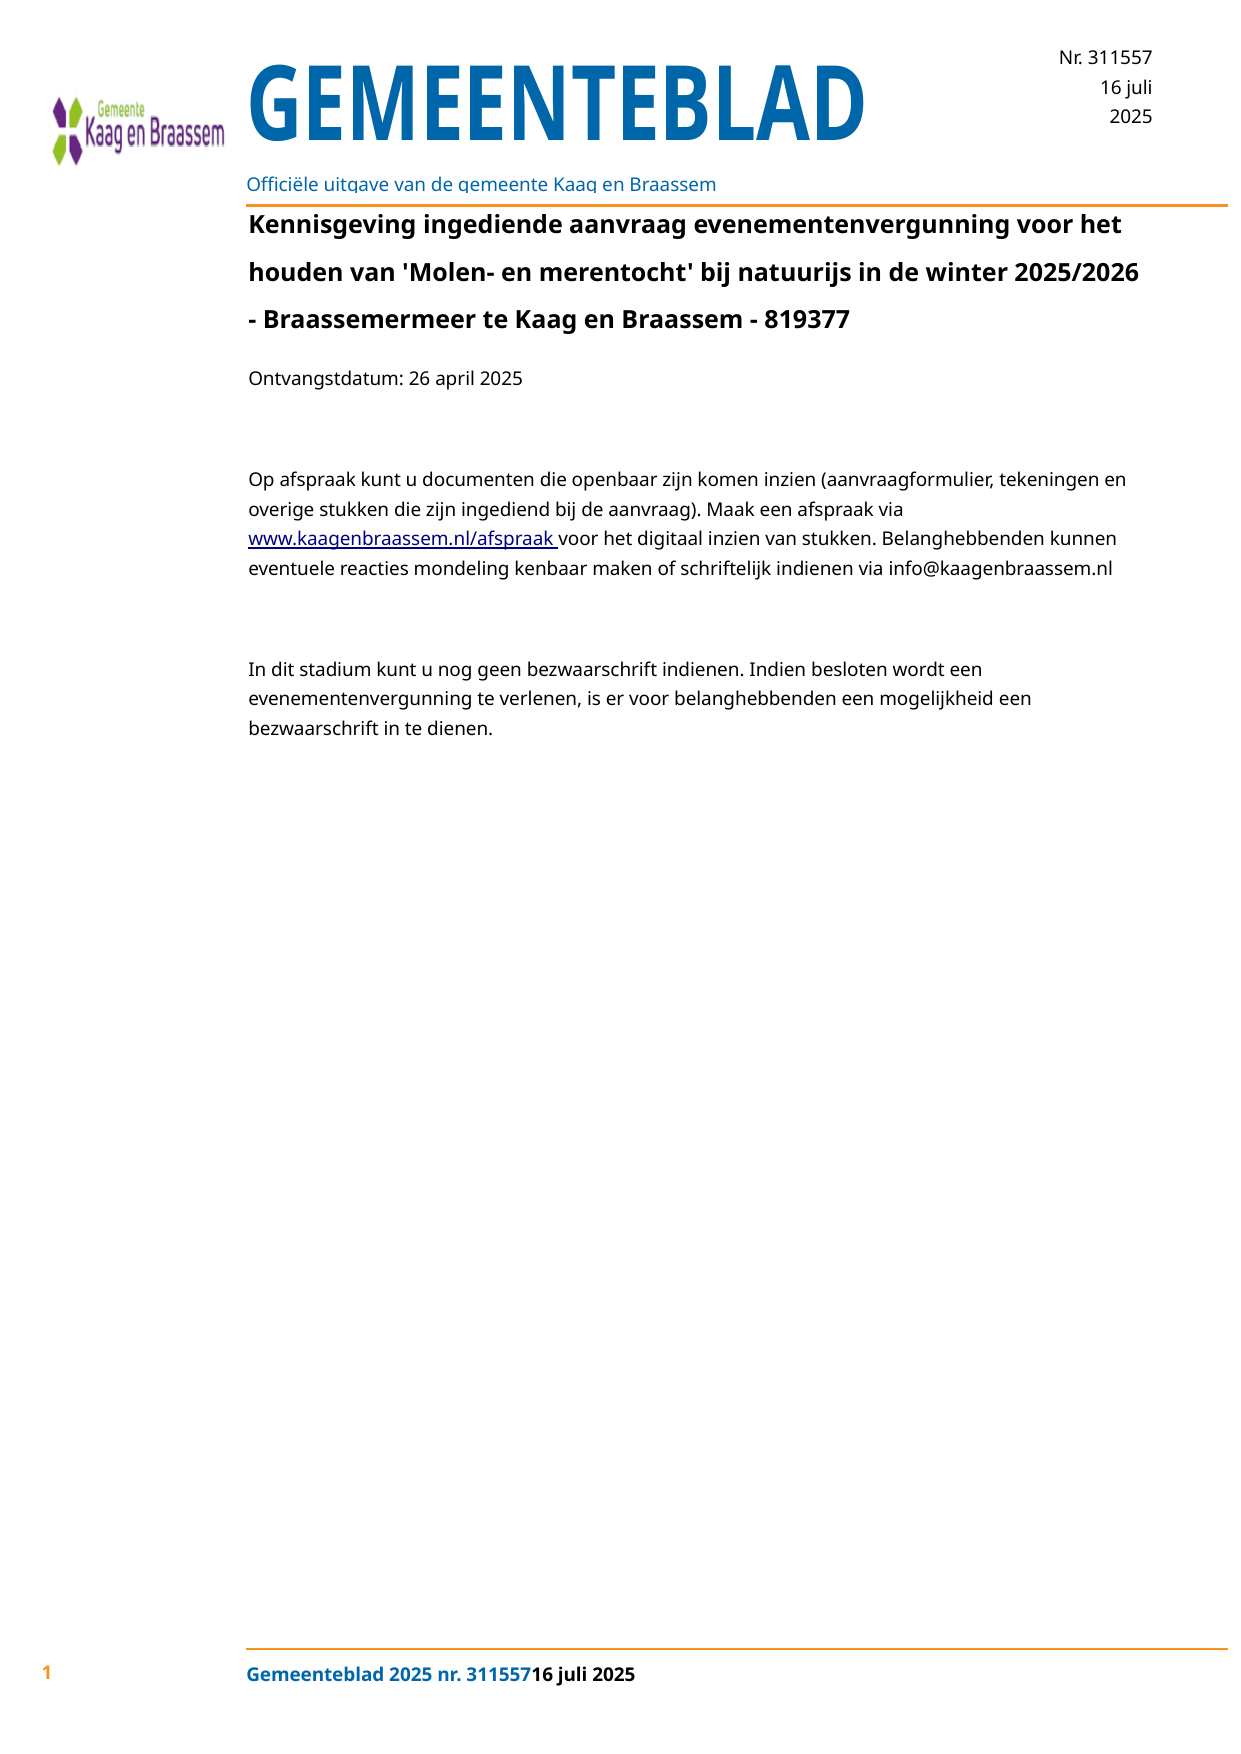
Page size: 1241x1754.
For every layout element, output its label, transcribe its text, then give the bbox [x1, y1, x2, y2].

text Kennisgeving ingediende aanvraag evenementenvergunning voor het houden van 'Molen- en merentocht' bij natuurijs in de winter 2025/2026 - Braassemermeer te Kaag en Braassem - 819377 [248, 207, 1152, 336]
text Ontvangstdatum: 26 april 2025 [248, 366, 1152, 391]
picture [41, 47, 231, 172]
text Op afspraak kunt u documenten die openbaar zijn komen inzien (aanvraagformulier, tekeningen en overige stukken die zijn ingediend bij de aanvraag). Maak een afspraak via www.kaagenbraassem.nl/afspraak voor het digitaal inzien van stukken. Belanghebbenden kunnen eventuele reacties mondeling kenbaar maken of schriftelijk indienen via info@kaagenbraassem.nl [248, 466, 1152, 581]
text In dit stadium kunt u nog geen bezwaarschrift indienen. Indien besloten wordt een evenementenvergunning te verlenen, is er voor belanghebbenden een mogelijkheid een bezwaarschrift in te dienen. [248, 656, 1152, 741]
